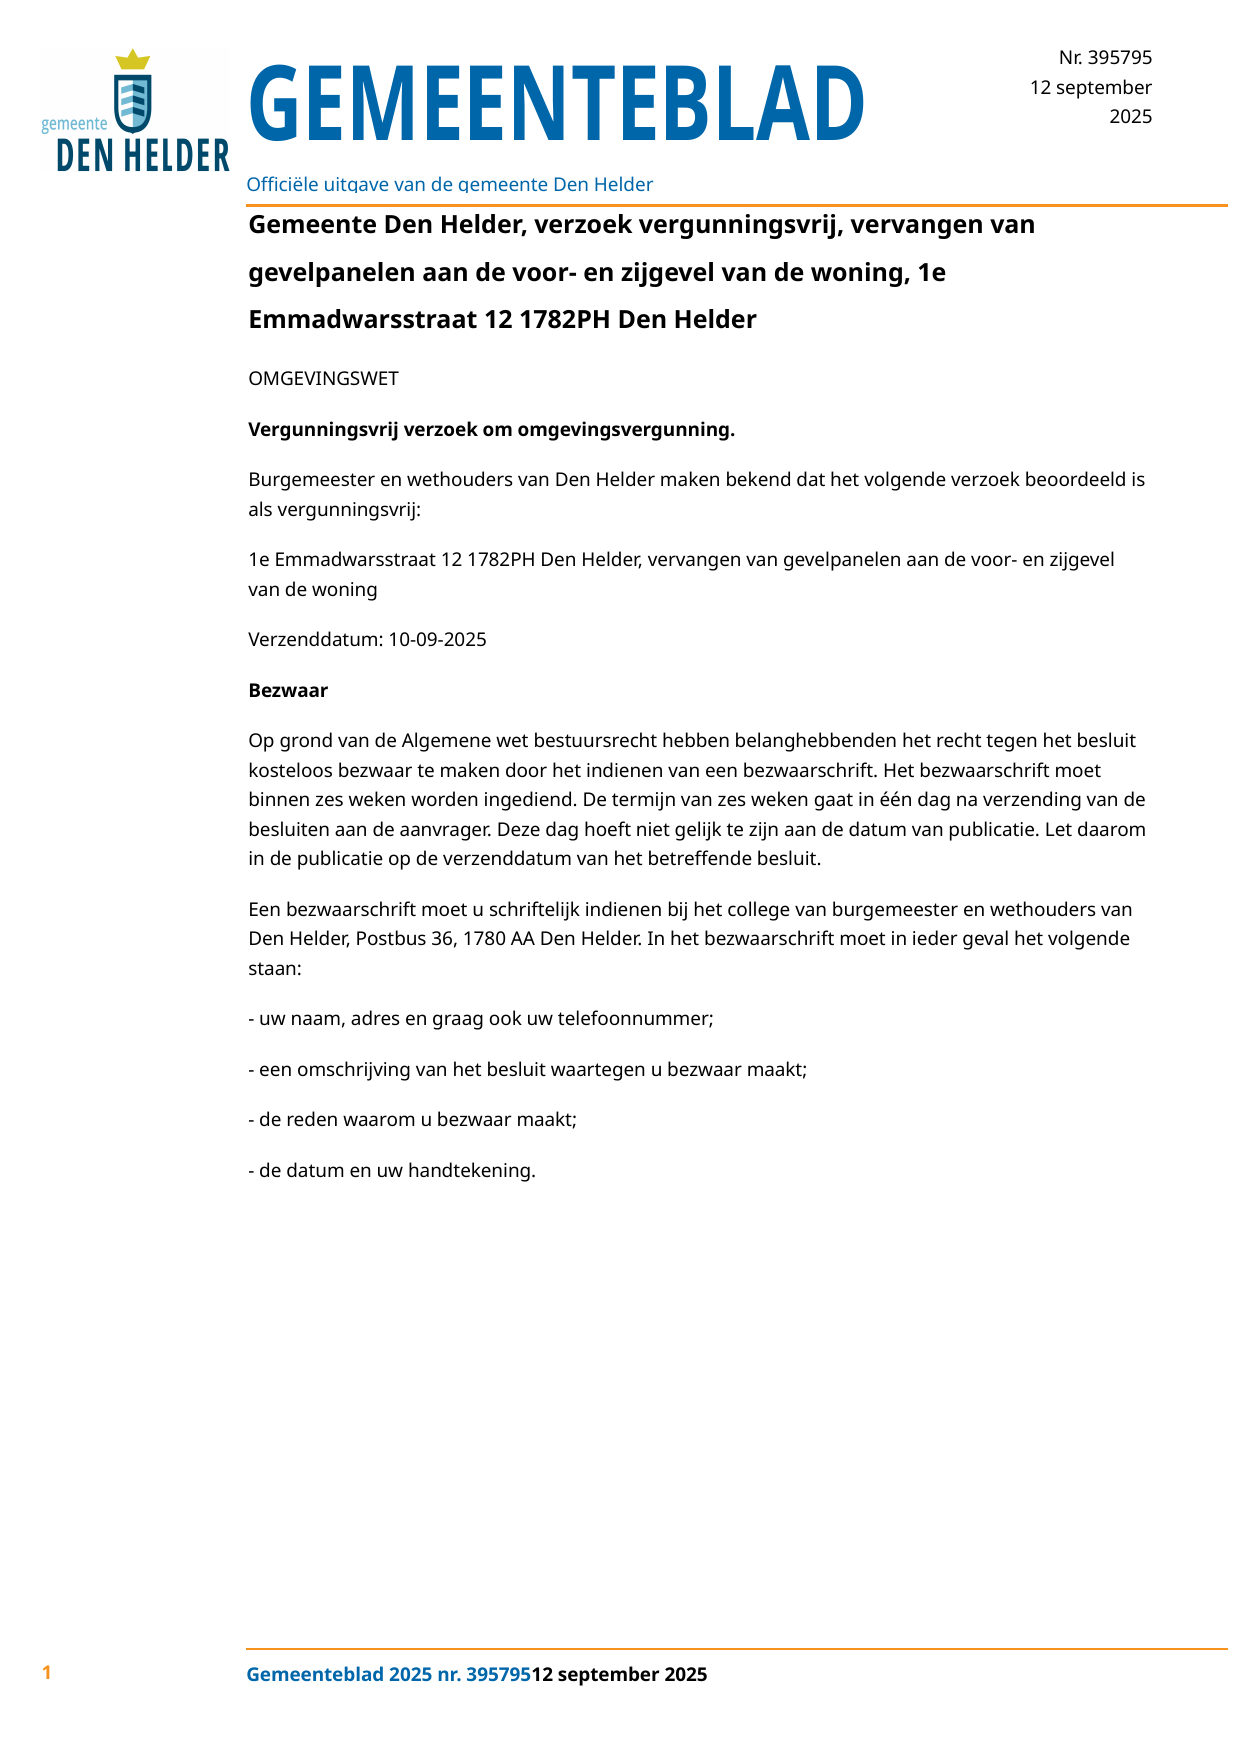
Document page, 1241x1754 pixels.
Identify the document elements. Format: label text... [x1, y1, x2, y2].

text Verzenddatum: 10-09-2025 [248, 626, 1152, 652]
text - de datum en uw handtekening. [248, 1157, 1152, 1182]
picture [130, 157, 135, 172]
text Een bezwaarschrift moet u schriftelijk indienen bij het college van burgemeester en wethouders van Den Helder, Postbus 36, 1780 AA Den Helder. In het bezwaarschrift moet in ieder geval het volgende staan: [248, 896, 1152, 981]
text - een omschrijving van het besluit waartegen u bezwaar maakt; [248, 1056, 1152, 1082]
text - de reden waarom u bezwaar maakt; [248, 1106, 1152, 1132]
text 1e Emmadwarsstraat 12 1782PH Den Helder, vervangen van gevelpanelen aan de voor- en zijgevel van de woning [248, 546, 1152, 602]
text Vergunningsvrij verzoek om omgevingsvergunning. [248, 416, 1152, 442]
text Burgemeester en wethouders van Den Helder maken bekend dat het volgende verzoek beoordeeld is als vergunningsvrij: [248, 466, 1152, 522]
text Op grond van de Algemene wet bestuursrecht hebben belanghebbenden het recht tegen het besluit kosteloos bezwaar te maken door het indienen van een bezwaarschrift. Het bezwaarschrift moet binnen zes weken worden ingediend. De termijn van zes weken gaat in één dag na verzending van de besluiten aan de aanvrager. Deze dag hoeft niet gelijk te zijn aan de datum van publicatie. Let daarom in de publicatie op de verzenddatum van het betreffende besluit. [248, 727, 1152, 871]
text OMGEVINGSWET [248, 366, 1152, 391]
picture [220, 160, 224, 172]
picture [100, 154, 106, 172]
text Bezwaar [248, 677, 1152, 702]
picture [63, 144, 68, 165]
picture [182, 144, 187, 165]
text Gemeente Den Helder, verzoek vergunningsvrij, vervangen van gevelpanelen aan de voor- en zijgevel van de woning, 1e Emmadwarsstraat 12 1782PH Den Helder [248, 207, 1152, 336]
text - uw naam, adres en graag ook uw telefoonnummer; [248, 1006, 1152, 1031]
picture [41, 47, 231, 172]
